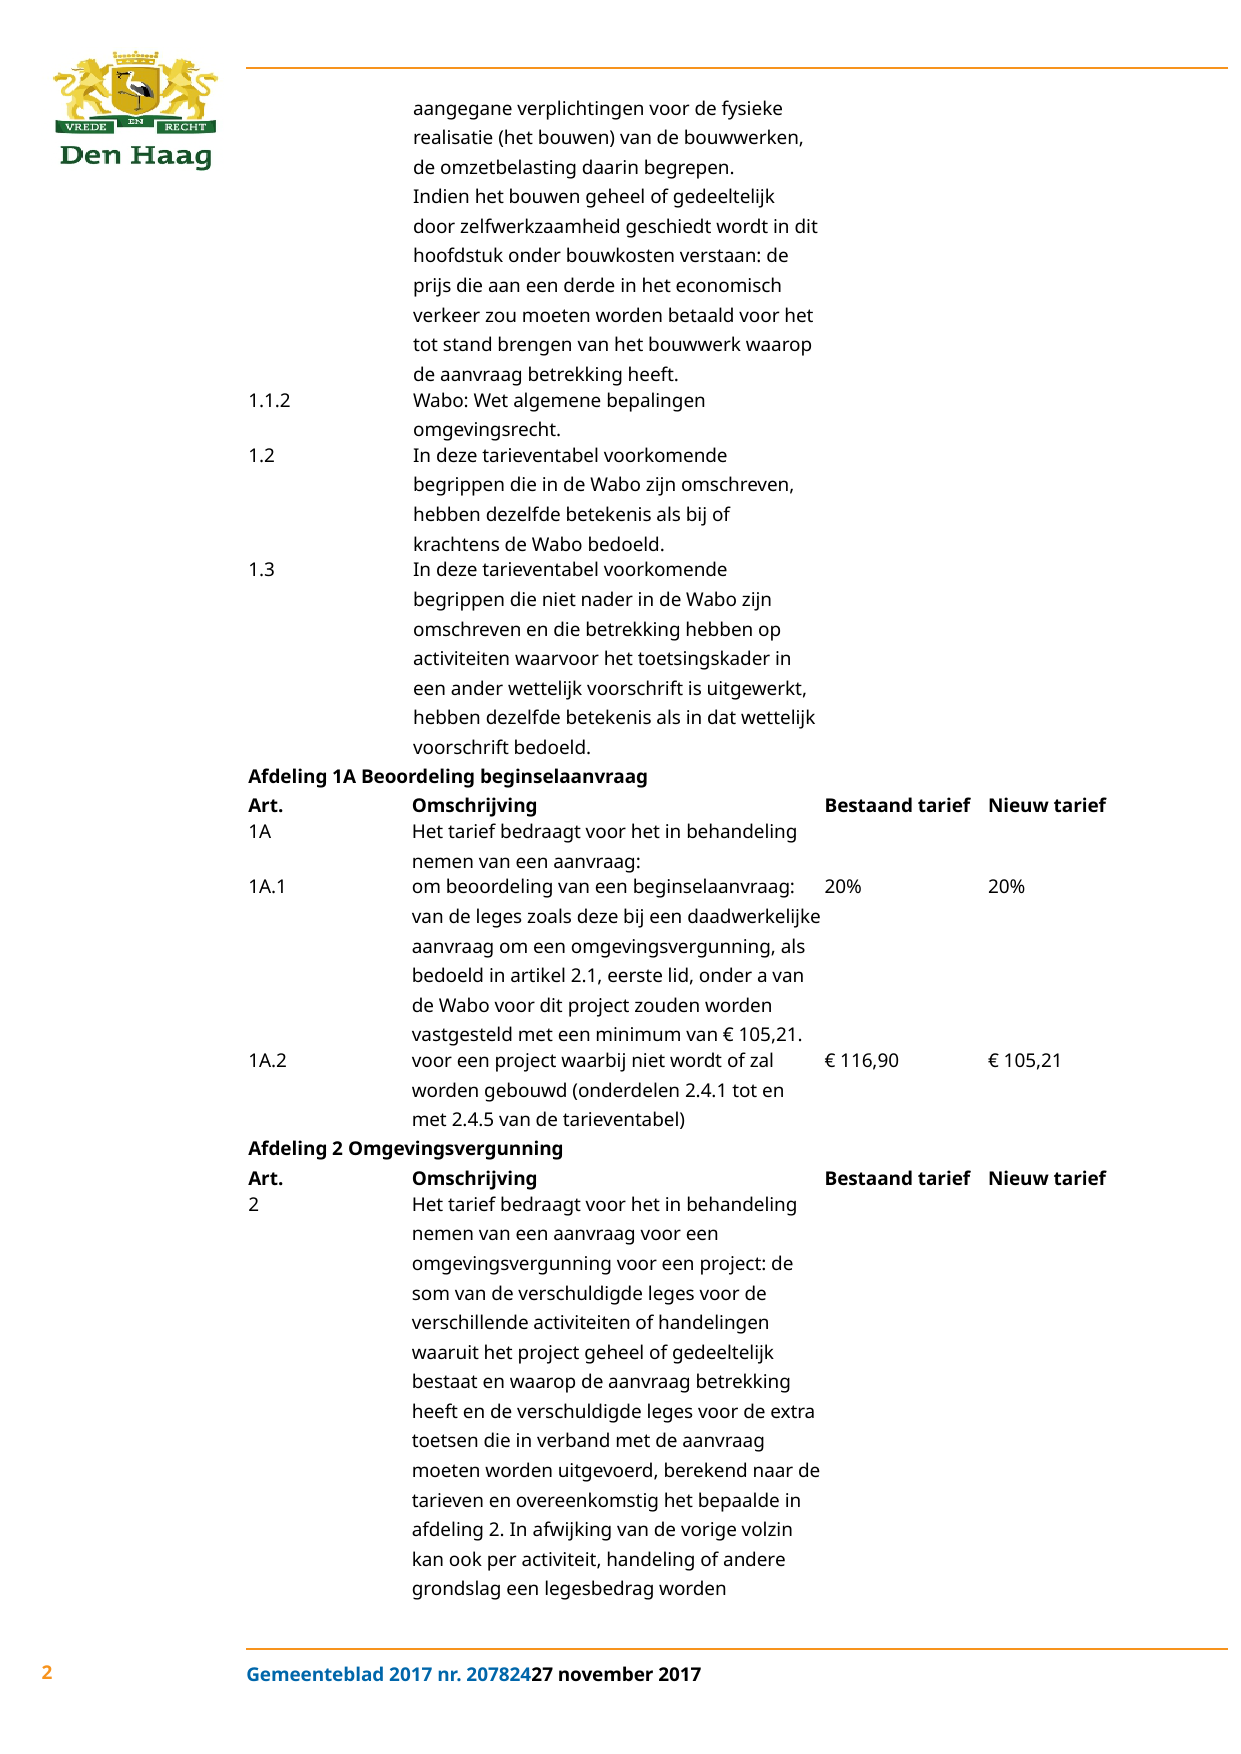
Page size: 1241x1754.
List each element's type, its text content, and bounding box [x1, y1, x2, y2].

table_cell [987, 557, 1152, 760]
table_header Omschrijving [412, 1165, 824, 1191]
table_cell [988, 819, 1152, 874]
table_cell [248, 95, 413, 387]
table_cell 20% [824, 874, 988, 1047]
table_cell 20% [988, 874, 1152, 1047]
text Afdeling 2 Omgevingsvergunning [248, 1136, 1152, 1161]
table_cell aangegane verplichtingen voor de fysieke realisatie (het bouwen) van de bouwwerken, de omzetbelasting daarin begrepen. Indien het bouwen geheel of gedeeltelijk door zelfwerkzaamheid geschiedt wordt in dit hoofdstuk onder bouwkosten verstaan: de prijs die aan een derde in het economisch verkeer zou moeten worden betaald voor het tot stand brengen van het bouwwerk waarop de aanvraag betrekking heeft. [413, 95, 822, 387]
table_cell [822, 557, 987, 760]
table_cell [987, 387, 1152, 442]
table_header Omschrijving [412, 793, 824, 818]
table_cell Het tarief bedraagt voor het in behandeling nemen van een aanvraag: [412, 819, 824, 874]
table_cell voor een project waarbij niet wordt of zal worden gebouwd (onderdelen 2.4.1 tot en met 2.4.5 van de tarieventabel) [412, 1048, 824, 1132]
table_cell [988, 1191, 1152, 1601]
table_cell 1A [248, 819, 412, 874]
table_cell € 116,90 [824, 1048, 988, 1132]
table_cell In deze tarieventabel voorkomende begrippen die niet nader in de Wabo zijn omschreven en die betrekking hebben op activiteiten waarvoor het toetsingskader in een ander wettelijk voorschrift is uitgewerkt, hebben dezelfde betekenis als in dat wettelijk voorschrift bedoeld. [413, 557, 822, 760]
table_header Art. [248, 793, 412, 818]
table_cell 1.1.2 [248, 387, 413, 442]
table_cell [822, 387, 987, 442]
table_cell [824, 1191, 988, 1601]
table_header Bestaand tarief [824, 1165, 988, 1191]
table_cell [987, 95, 1152, 387]
table_cell [824, 819, 988, 874]
table_cell In deze tarieventabel voorkomende begrippen die in de Wabo zijn omschreven, hebben dezelfde betekenis als bij of krachtens de Wabo bedoeld. [413, 442, 822, 557]
table_header Nieuw tarief [988, 793, 1152, 818]
table_cell 1A.1 [248, 874, 412, 1047]
table_cell [987, 442, 1152, 557]
table_cell Wabo: Wet algemene bepalingen omgevingsrecht. [413, 387, 822, 442]
table_header Nieuw tarief [988, 1165, 1152, 1191]
table_cell [822, 442, 987, 557]
table_cell € 105,21 [988, 1048, 1152, 1132]
table_cell Het tarief bedraagt voor het in behandeling nemen van een aanvraag voor een omgevingsvergunning voor een project: de som van de verschuldigde leges voor de verschillende activiteiten of handelingen waaruit het project geheel of gedeeltelijk bestaat en waarop de aanvraag betrekking heeft en de verschuldigde leges voor de extra toetsen die in verband met de aanvraag moeten worden uitgevoerd, berekend naar de tarieven en overeenkomstig het bepaalde in afdeling 2. In afwijking van de vorige volzin kan ook per activiteit, handeling of andere grondslag een legesbedrag worden [412, 1191, 824, 1601]
text Afdeling 1A Beoordeling beginselaanvraag [248, 763, 1152, 789]
table_cell 1.2 [248, 442, 413, 557]
table_cell om beoordeling van een beginselaanvraag: van de leges zoals deze bij een daadwerkelijke aanvraag om een omgevingsvergunning, als bedoeld in artikel 2.1, eerste lid, onder a van de Wabo voor dit project zouden worden vastgesteld met een minimum van € 105,21. [412, 874, 824, 1047]
table_header Art. [248, 1165, 412, 1191]
picture [41, 47, 231, 172]
table_cell 1A.2 [248, 1048, 412, 1132]
table_cell 1.3 [248, 557, 413, 760]
table_cell [822, 95, 987, 387]
table_cell 2 [248, 1191, 412, 1601]
table_header Bestaand tarief [824, 793, 988, 818]
